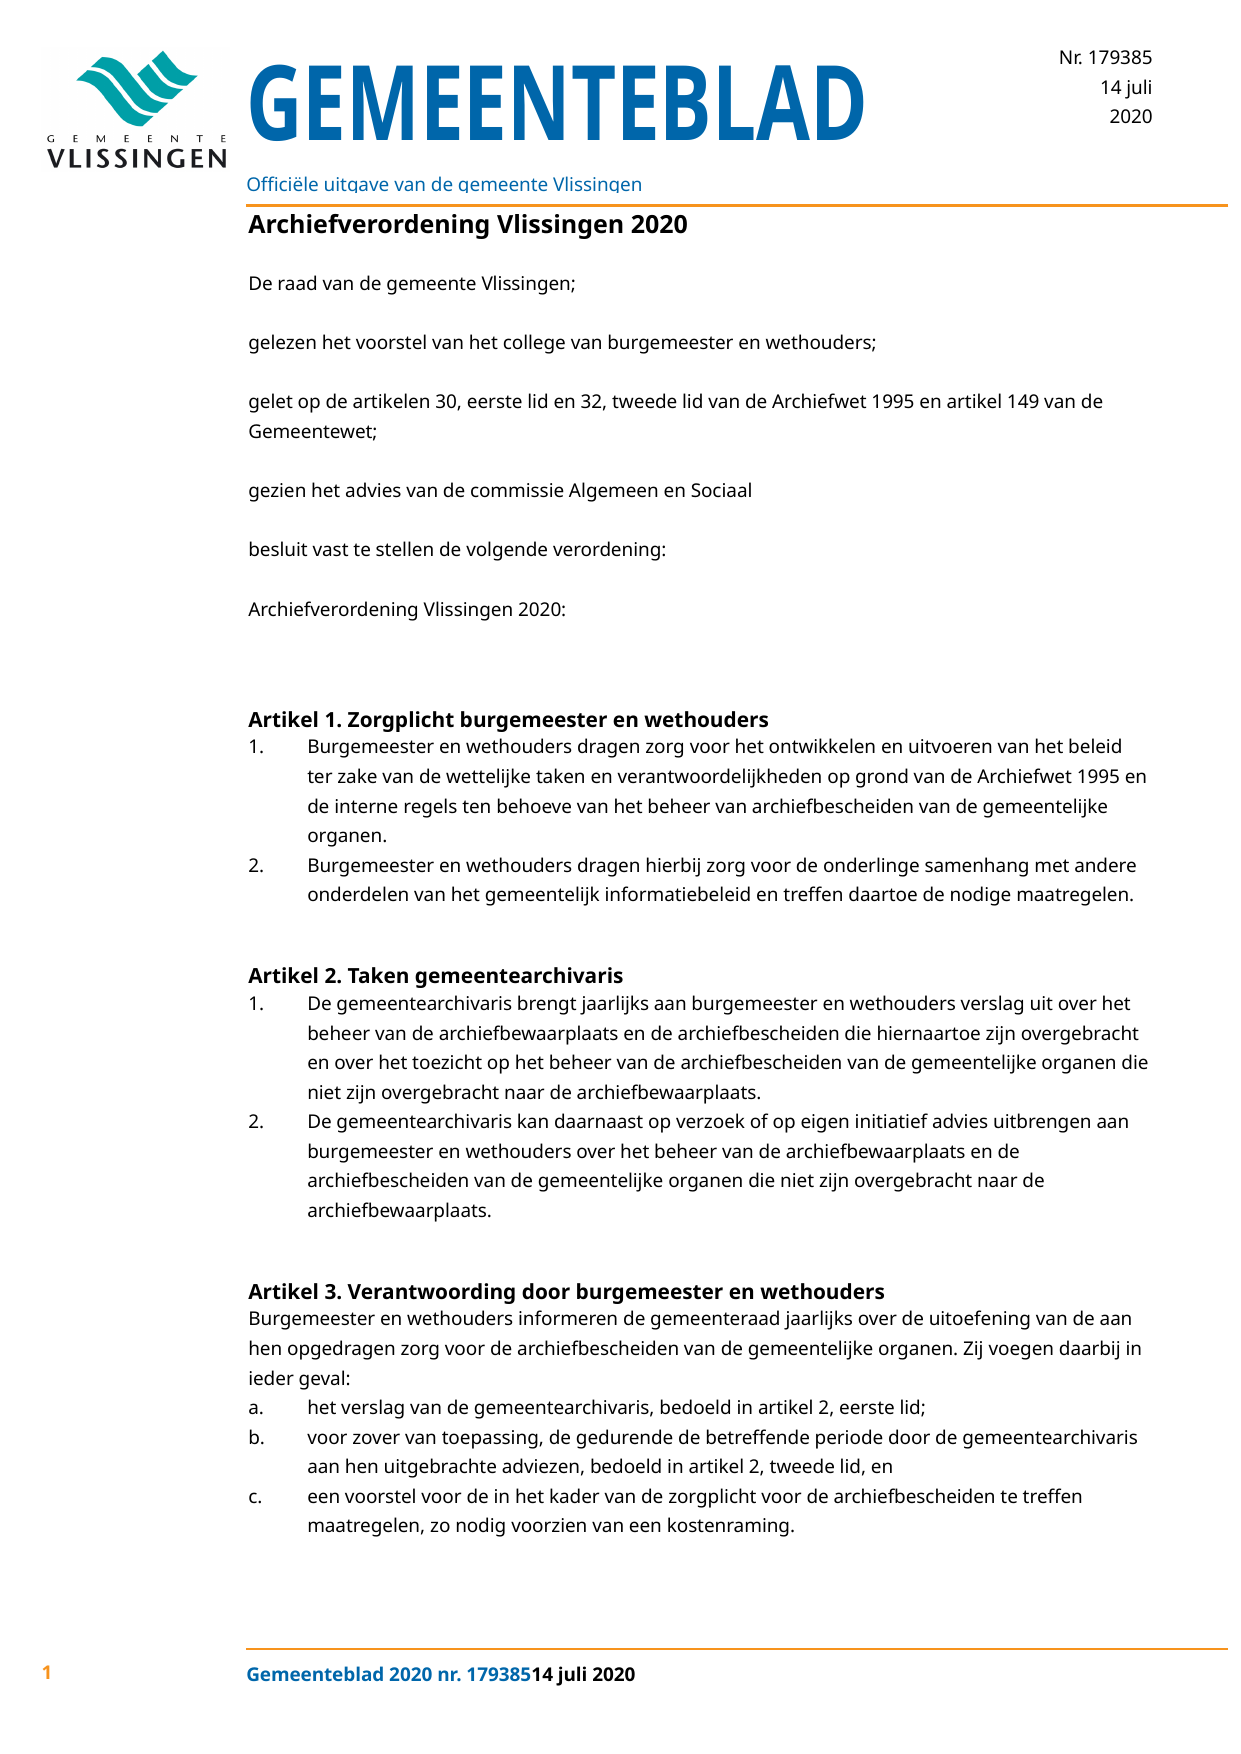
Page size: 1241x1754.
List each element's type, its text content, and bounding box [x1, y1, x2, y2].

text Archiefverordening Vlissingen 2020: [248, 596, 1152, 621]
list De gemeentearchivaris brengt jaarlijks aan burgemeester en wethouders verslag uit over het beheer van de archiefbewaarplaats en de archiefbescheiden die hiernaartoe zijn overgebracht en over het toezicht op het beheer van de archiefbescheiden van de gemeentelijke organen die niet zijn overgebracht naar de archiefbewaarplaats. [248, 990, 1152, 1104]
text Archiefverordening Vlissingen 2020 [248, 207, 1152, 241]
text Artikel 3. Verantwoording door burgemeester en wethouders [248, 1277, 1152, 1306]
text gelezen het voorstel van het college van burgemeester en wethouders; [248, 329, 1152, 355]
picture [41, 47, 231, 172]
text De raad van de gemeente Vlissingen; [248, 270, 1152, 296]
text gelet op de artikelen 30, eerste lid en 32, tweede lid van de Archiefwet 1995 en artikel 149 van de Gemeentewet; [248, 389, 1152, 444]
text gezien het advies van de commissie Algemeen en Sociaal [248, 477, 1152, 503]
text Artikel 1. Zorgplicht burgemeester en wethouders [248, 705, 1152, 734]
text besluit vast te stellen de volgende verordening: [248, 537, 1152, 562]
text Burgemeester en wethouders informeren de gemeenteraad jaarlijks over de uitoefening van de aan hen opgedragen zorg voor de archiefbescheiden van de gemeentelijke organen. Zij voegen daarbij in ieder geval: [248, 1306, 1152, 1391]
list voor zover van toepassing, de gedurende de betreffende periode door de gemeentearchivaris aan hen uitgebrachte adviezen, bedoeld in artikel 2, tweede lid, en [248, 1424, 1152, 1479]
list het verslag van de gemeentearchivaris, bedoeld in artikel 2, eerste lid; [248, 1394, 1152, 1420]
list De gemeentearchivaris kan daarnaast op verzoek of op eigen initiatief advies uitbrengen aan burgemeester en wethouders over het beheer van de archiefbewaarplaats en de archiefbescheiden van de gemeentelijke organen die niet zijn overgebracht naar de archiefbewaarplaats. [248, 1108, 1152, 1223]
text Artikel 2. Taken gemeentearchivaris [248, 962, 1152, 990]
list Burgemeester en wethouders dragen hierbij zorg voor de onderlinge samenhang met andere onderdelen van het gemeentelijk informatiebeleid en treffen daartoe de nodige maatregelen. [248, 852, 1152, 907]
list Burgemeester en wethouders dragen zorg voor het ontwikkelen en uitvoeren van het beleid ter zake van de wettelijke taken en verantwoordelijkheden op grond van de Archiefwet 1995 en de interne regels ten behoeve van het beheer van archiefbescheiden van de gemeentelijke organen. [248, 734, 1152, 848]
list een voorstel voor de in het kader van de zorgplicht voor de archiefbescheiden te treffen maatregelen, zo nodig voorzien van een kostenraming. [248, 1483, 1152, 1538]
